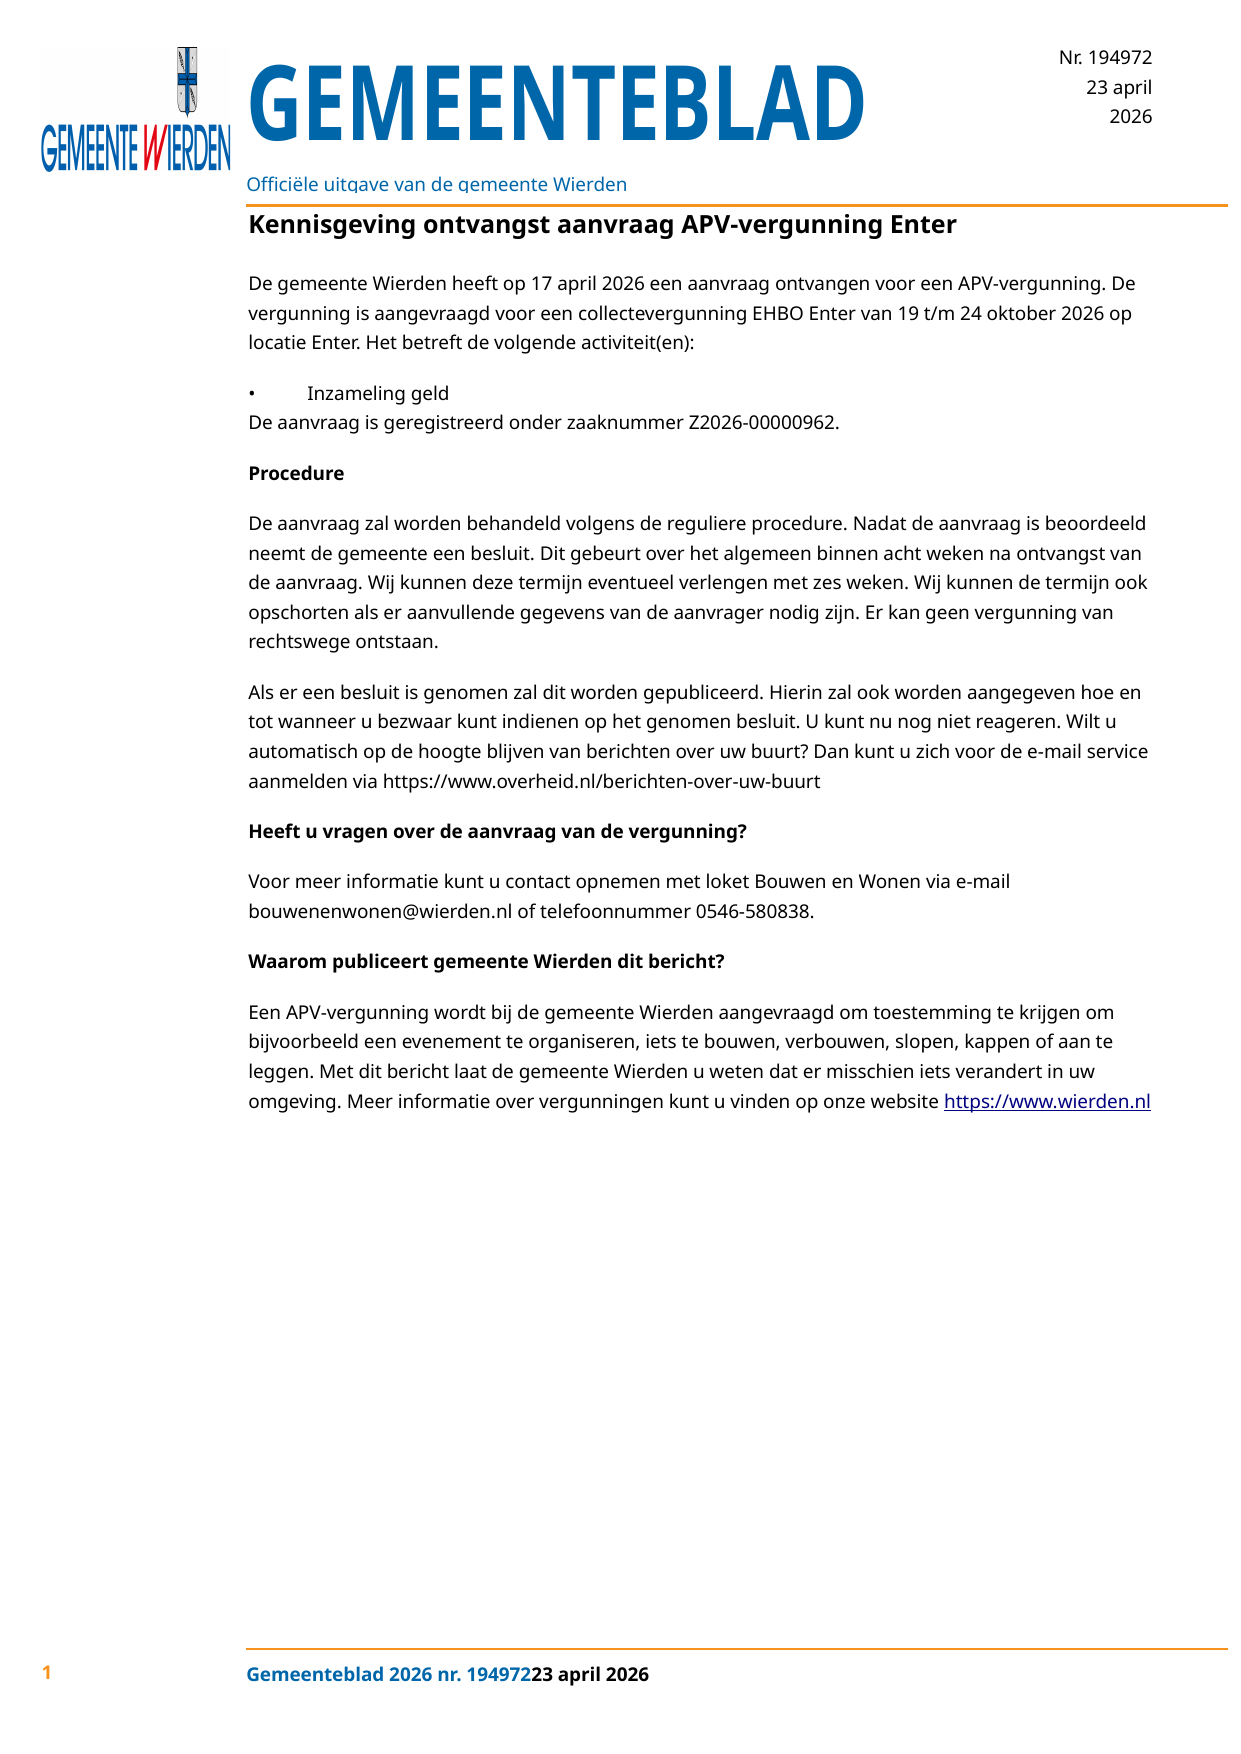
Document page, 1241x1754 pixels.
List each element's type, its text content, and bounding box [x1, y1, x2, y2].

list Inzameling geld [248, 380, 1152, 406]
text Kennisgeving ontvangst aanvraag APV-vergunning Enter [248, 207, 1152, 241]
text Voor meer informatie kunt u contact opnemen met loket Bouwen en Wonen via e-mail bouwenenwonen@wierden.nl of telefoonnummer 0546-580838. [248, 869, 1152, 924]
text De gemeente Wierden heeft op 17 april 2026 een aanvraag ontvangen voor een APV-vergunning. De vergunning is aangevraagd voor een collectevergunning EHBO Enter van 19 t/m 24 oktober 2026 op locatie Enter. Het betreft de volgende activiteit(en): [248, 270, 1152, 355]
picture [41, 47, 231, 172]
text Procedure [248, 460, 1152, 486]
text Een APV-vergunning wordt bij de gemeente Wierden aangevraagd om toestemming te krijgen om bijvoorbeeld een evenement te organiseren, iets te bouwen, verbouwen, slopen, kappen of aan te leggen. Met dit bericht laat de gemeente Wierden u weten dat er misschien iets verandert in uw omgeving. Meer informatie over vergunningen kunt u vinden op onze website https://www.wierden.nl [248, 999, 1152, 1113]
text Als er een besluit is genomen zal dit worden gepubliceerd. Hierin zal ook worden aangegeven hoe en tot wanneer u bezwaar kunt indienen op het genomen besluit. U kunt nu nog niet reageren. Wilt u automatisch op de hoogte blijven van berichten over uw buurt? Dan kunt u zich voor de e-mail service aanmelden via https://www.overheid.nl/berichten-over-uw-buurt [248, 679, 1152, 793]
text Waarom publiceert gemeente Wierden dit bericht? [248, 949, 1152, 974]
text De aanvraag is geregistreerd onder zaaknummer Z2026-00000962. [248, 409, 1152, 435]
text Heeft u vragen over de aanvraag van de vergunning? [248, 818, 1152, 844]
text De aanvraag zal worden behandeld volgens de reguliere procedure. Nadat de aanvraag is beoordeeld neemt de gemeente een besluit. Dit gebeurt over het algemeen binnen acht weken na ontvangst van de aanvraag. Wij kunnen deze termijn eventueel verlengen met zes weken. Wij kunnen de termijn ook opschorten als er aanvullende gegevens van de aanvrager nodig zijn. Er kan geen vergunning van rechtswege ontstaan. [248, 510, 1152, 654]
